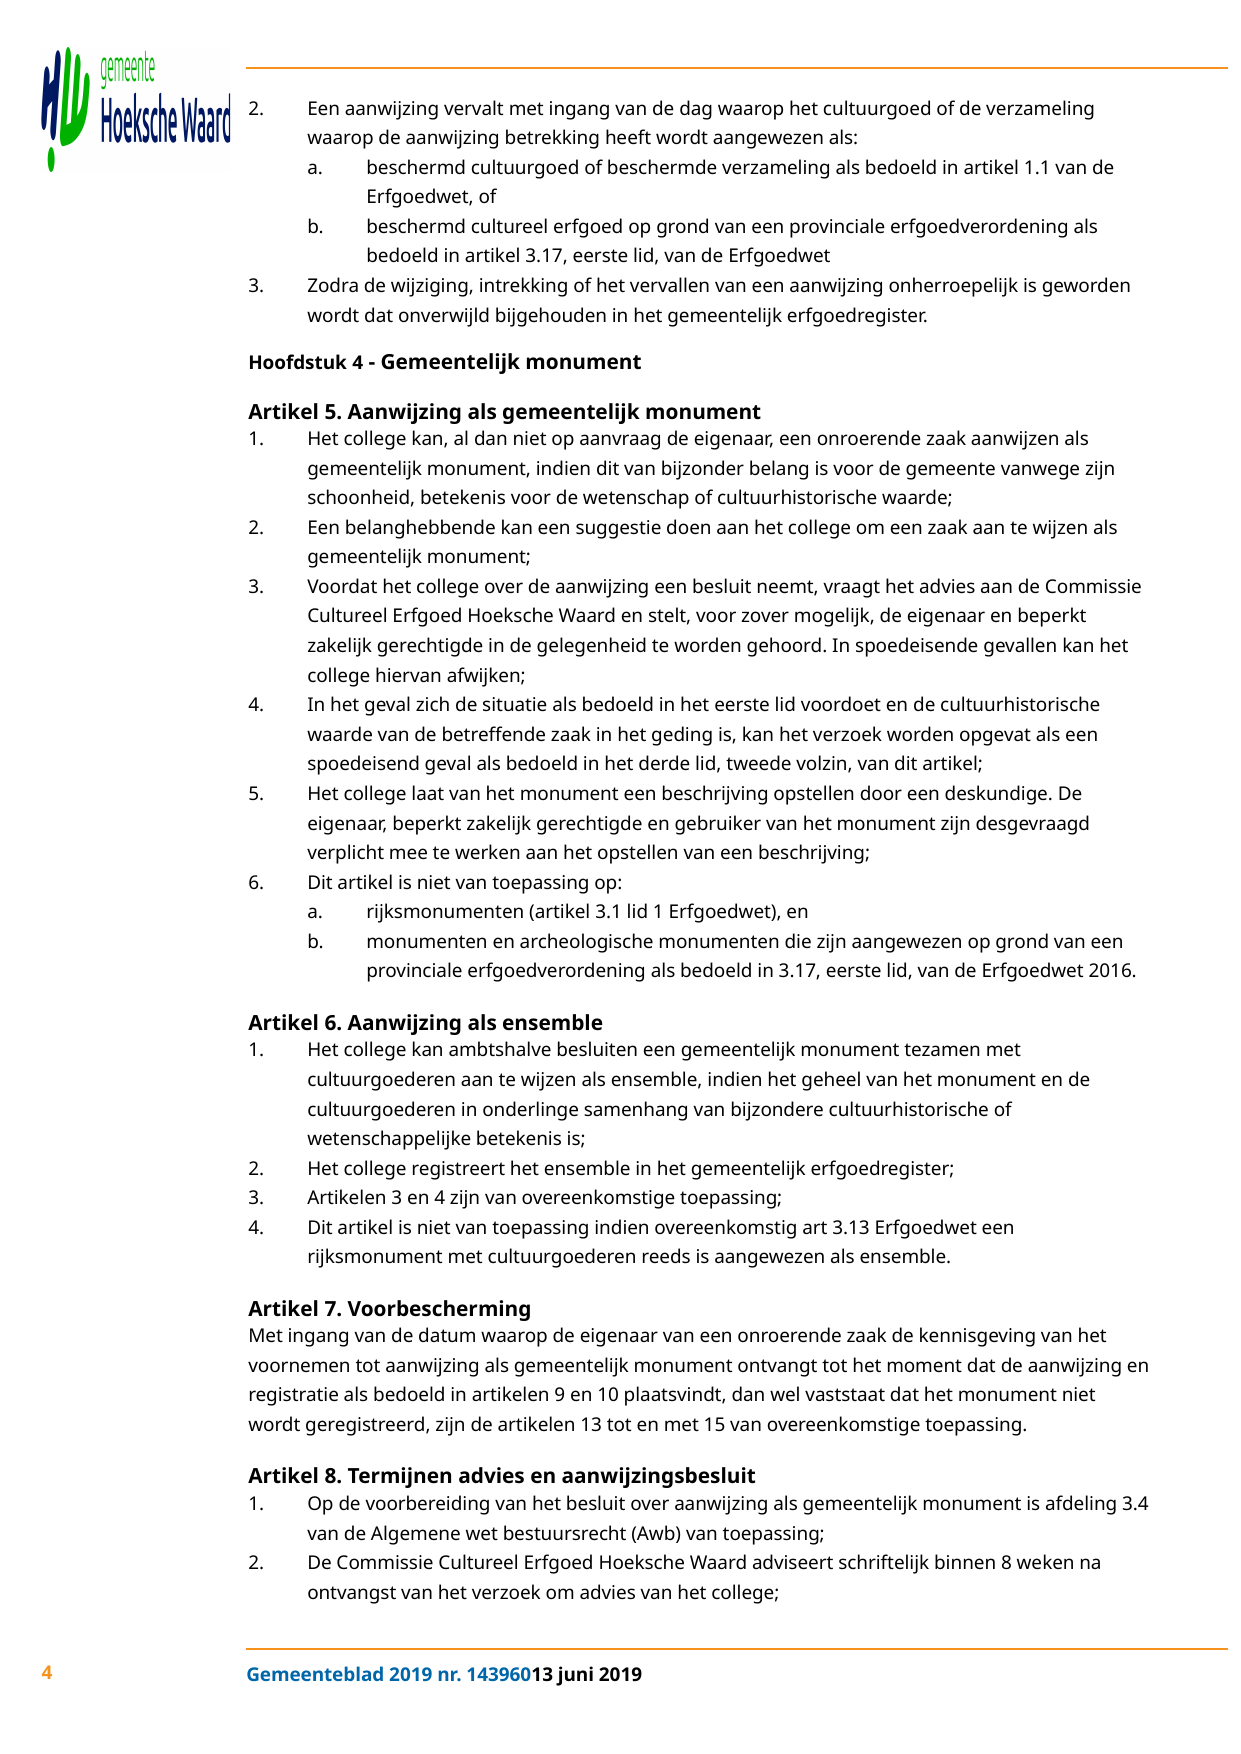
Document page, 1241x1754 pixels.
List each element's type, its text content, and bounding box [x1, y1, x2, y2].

list beschermd cultureel erfgoed op grond van een provinciale erfgoedverordening als bedoeld in artikel 3.17, eerste lid, van de Erfgoedwet [307, 213, 1152, 268]
list Voordat het college over de aanwijzing een besluit neemt, vraagt het advies aan de Commissie Cultureel Erfgoed Hoeksche Waard en stelt, voor zover mogelijk, de eigenaar en beperkt zakelijk gerechtigde in de gelegenheid te worden gehoord. In spoedeisende gevallen kan het college hiervan afwijken; [248, 573, 1152, 688]
list Artikelen 3 en 4 zijn van overeenkomstige toepassing; [248, 1184, 1152, 1210]
list Dit artikel is niet van toepassing indien overeenkomstig art 3.13 Erfgoedwet een rijksmonument met cultuurgoederen reeds is aangewezen als ensemble. [248, 1214, 1152, 1269]
text Artikel 7. Voorbescherming [248, 1294, 1152, 1322]
list rijksmonumenten (artikel 3.1 lid 1 Erfgoedwet), en [307, 898, 1152, 924]
text Artikel 6. Aanwijzing als ensemble [248, 1008, 1152, 1037]
list De Commissie Cultureel Erfgoed Hoeksche Waard adviseert schriftelijk binnen 8 weken na ontvangst van het verzoek om advies van het college; [248, 1549, 1152, 1604]
list Het college kan, al dan niet op aanvraag de eigenaar, een onroerende zaak aanwijzen als gemeentelijk monument, indien dit van bijzonder belang is voor de gemeente vanwege zijn schoonheid, betekenis voor de wetenschap of cultuurhistorische waarde; [248, 425, 1152, 510]
list Zodra de wijziging, intrekking of het vervallen van een aanwijzing onherroepelijk is geworden wordt dat onverwijld bijgehouden in het gemeentelijk erfgoedregister. [248, 272, 1152, 328]
list monumenten en archeologische monumenten die zijn aangewezen op grond van een provinciale erfgoedverordening als bedoeld in 3.17, eerste lid, van de Erfgoedwet 2016. [307, 928, 1152, 983]
text Hoofdstuk 4 - Gemeentelijk monument [248, 347, 1152, 376]
picture [41, 47, 231, 172]
list Dit artikel is niet van toepassing op: [248, 869, 1152, 895]
text Met ingang van de datum waarop de eigenaar van een onroerende zaak de kennisgeving van het voornemen tot aanwijzing als gemeentelijk monument ontvangt tot het moment dat de aanwijzing en registratie als bedoeld in artikelen 9 en 10 plaatsvindt, dan wel vaststaat dat het monument niet wordt geregistreerd, zijn de artikelen 13 tot en met 15 van overeenkomstige toepassing. [248, 1322, 1152, 1437]
text Artikel 8. Termijnen advies en aanwijzingsbesluit [248, 1462, 1152, 1490]
list Het college laat van het monument een beschrijving opstellen door een deskundige. De eigenaar, beperkt zakelijk gerechtigde en gebruiker van het monument zijn desgevraagd verplicht mee te werken aan het opstellen van een beschrijving; [248, 780, 1152, 865]
list Een belanghebbende kan een suggestie doen aan het college om een zaak aan te wijzen als gemeentelijk monument; [248, 514, 1152, 569]
list Het college kan ambtshalve besluiten een gemeentelijk monument tezamen met cultuurgoederen aan te wijzen als ensemble, indien het geheel van het monument en de cultuurgoederen in onderlinge samenhang van bijzondere cultuurhistorische of wetenschappelijke betekenis is; [248, 1037, 1152, 1151]
text Artikel 5. Aanwijzing als gemeentelijk monument [248, 397, 1152, 425]
list Op de voorbereiding van het besluit over aanwijzing als gemeentelijk monument is afdeling 3.4 van de Algemene wet bestuursrecht (Awb) van toepassing; [248, 1490, 1152, 1545]
list Het college registreert het ensemble in het gemeentelijk erfgoedregister; [248, 1155, 1152, 1181]
list In het geval zich de situatie als bedoeld in het eerste lid voordoet en de cultuurhistorische waarde van de betreffende zaak in het geding is, kan het verzoek worden opgevat als een spoedeisend geval als bedoeld in het derde lid, tweede volzin, van dit artikel; [248, 691, 1152, 776]
list Een aanwijzing vervalt met ingang van de dag waarop het cultuurgoed of de verzameling waarop de aanwijzing betrekking heeft wordt aangewezen als: [248, 95, 1152, 150]
list beschermd cultuurgoed of beschermde verzameling als bedoeld in artikel 1.1 van de Erfgoedwet, of [307, 154, 1152, 209]
